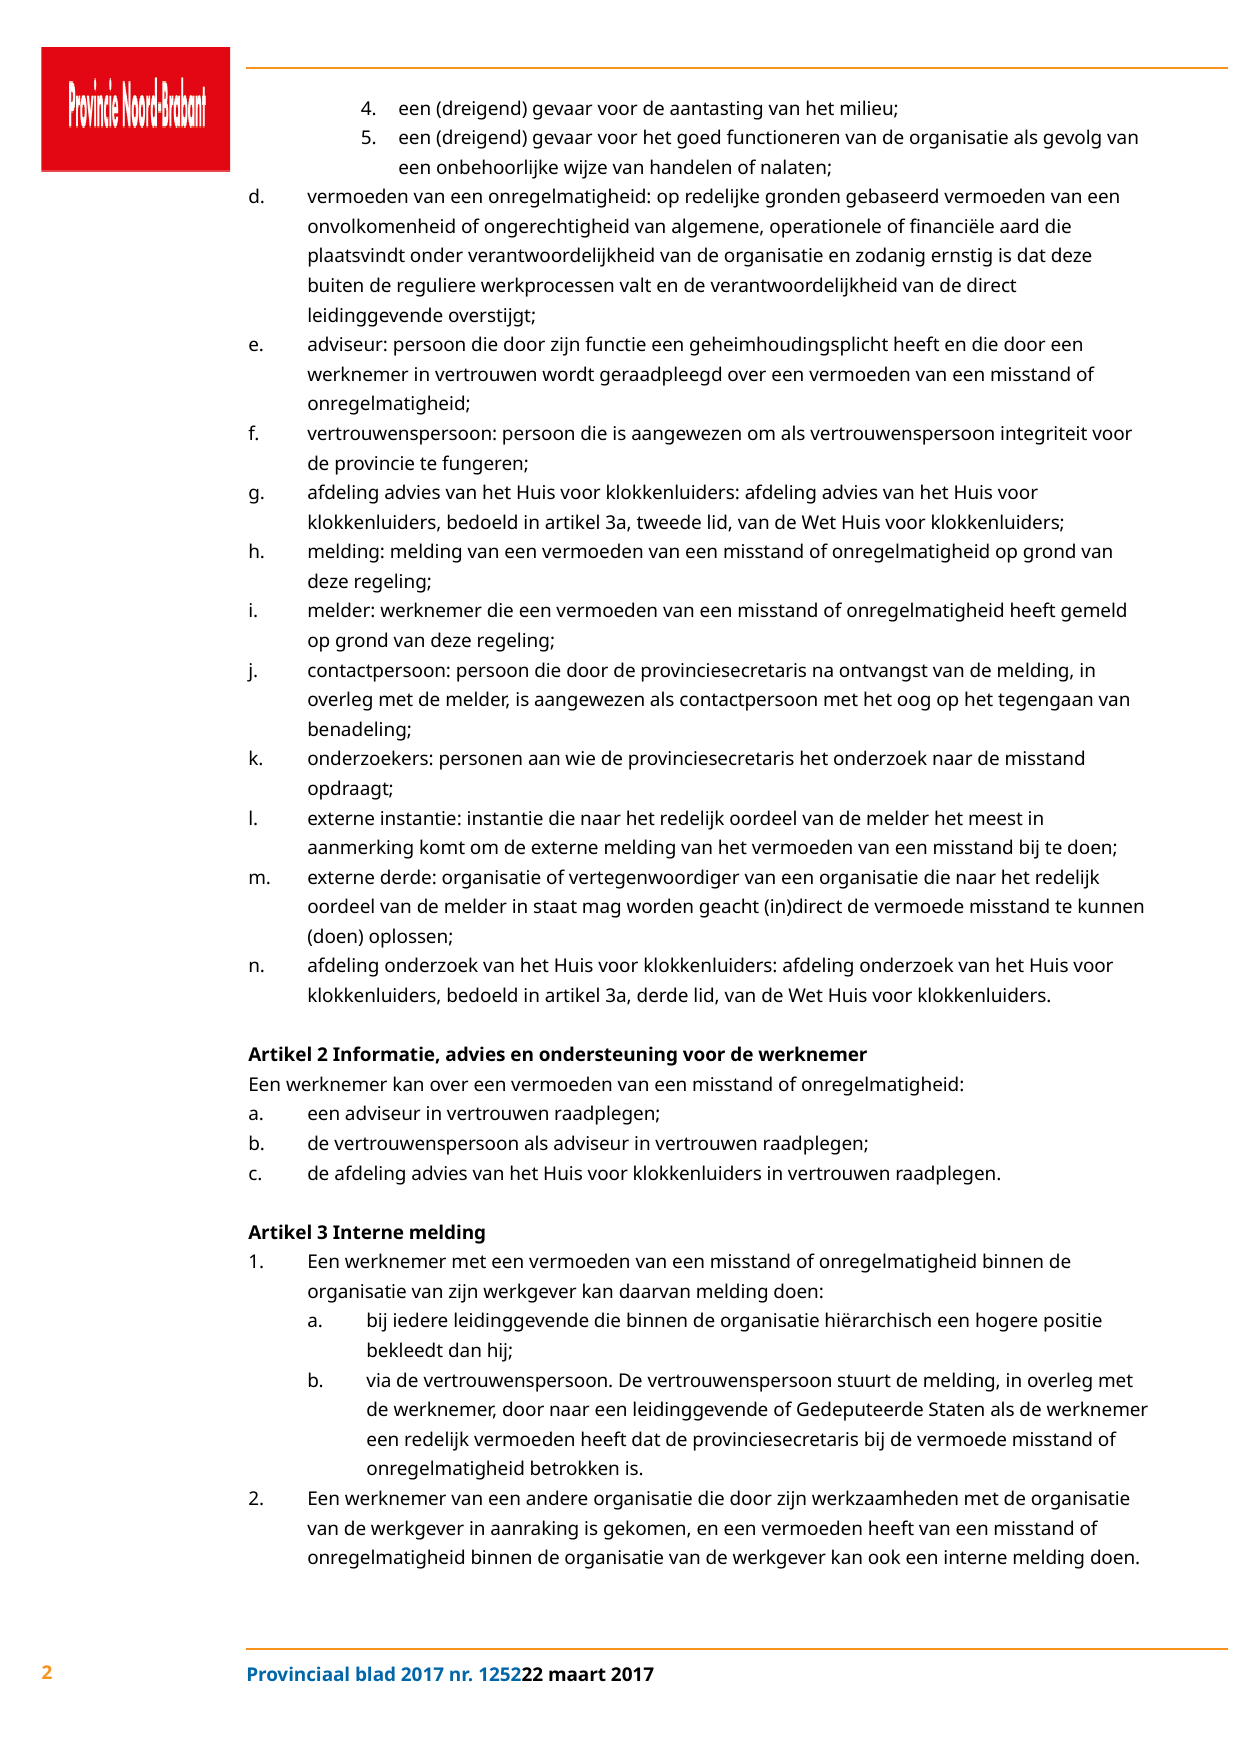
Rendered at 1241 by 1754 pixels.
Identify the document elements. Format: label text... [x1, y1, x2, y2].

list adviseur: persoon die door zijn functie een geheimhoudingsplicht heeft en die door een werknemer in vertrouwen wordt geraadpleegd over een vermoeden van een misstand of onregelmatigheid; [248, 331, 1152, 416]
picture [41, 47, 231, 172]
list bij iedere leidinggevende die binnen de organisatie hiërarchisch een hogere positie bekleedt dan hij; [307, 1308, 1152, 1363]
list melder: werknemer die een vermoeden van een misstand of onregelmatigheid heeft gemeld op grond van deze regeling; [248, 598, 1152, 653]
list de afdeling advies van het Huis voor klokkenluiders in vertrouwen raadplegen. [248, 1160, 1152, 1186]
text Artikel 2 Informatie, advies en ondersteuning voor de werknemer [248, 1041, 1152, 1067]
list een (dreigend) gevaar voor de aantasting van het milieu; [361, 95, 1152, 121]
list vertrouwenspersoon: persoon die is aangewezen om als vertrouwenspersoon integriteit voor de provincie te fungeren; [248, 420, 1152, 476]
list melding: melding van een vermoeden van een misstand of onregelmatigheid op grond van deze regeling; [248, 538, 1152, 594]
list contactpersoon: persoon die door de provinciesecretaris na ontvangst van de melding, in overleg met de melder, is aangewezen als contactpersoon met het oog op het tegengaan van benadeling; [248, 657, 1152, 742]
list afdeling advies van het Huis voor klokkenluiders: afdeling advies van het Huis voor klokkenluiders, bedoeld in artikel 3a, tweede lid, van de Wet Huis voor klokkenluiders; [248, 479, 1152, 535]
list afdeling onderzoek van het Huis voor klokkenluiders: afdeling onderzoek van het Huis voor klokkenluiders, bedoeld in artikel 3a, derde lid, van de Wet Huis voor klokkenluiders. [248, 953, 1152, 1008]
list via de vertrouwenspersoon. De vertrouwenspersoon stuurt de melding, in overleg met de werknemer, door naar een leidinggevende of Gedeputeerde Staten als de werknemer een redelijk vermoeden heeft dat de provinciesecretaris bij de vermoede misstand of onregelmatigheid betrokken is. [307, 1367, 1152, 1481]
list vermoeden van een onregelmatigheid: op redelijke gronden gebaseerd vermoeden van een onvolkomenheid of ongerechtigheid van algemene, operationele of financiële aard die plaatsvindt onder verantwoordelijkheid van de organisatie en zodanig ernstig is dat deze buiten de reguliere werkprocessen valt en de verantwoordelijkheid van de direct leidinggevende overstijgt; [248, 183, 1152, 328]
list een adviseur in vertrouwen raadplegen; [248, 1101, 1152, 1126]
text Artikel 3 Interne melding [248, 1219, 1152, 1245]
list Een werknemer van een andere organisatie die door zijn werkzaamheden met de organisatie van de werkgever in aanraking is gekomen, en een vermoeden heeft van een misstand of onregelmatigheid binnen de organisatie van de werkgever kan ook een interne melding doen. [248, 1485, 1152, 1570]
list de vertrouwenspersoon als adviseur in vertrouwen raadplegen; [248, 1130, 1152, 1156]
list Een werknemer met een vermoeden van een misstand of onregelmatigheid binnen de organisatie van zijn werkgever kan daarvan melding doen: [248, 1248, 1152, 1304]
list externe derde: organisatie of vertegenwoordiger van een organisatie die naar het redelijk oordeel van de melder in staat mag worden geacht (in)direct de vermoede misstand te kunnen (doen) oplossen; [248, 864, 1152, 949]
list een (dreigend) gevaar voor het goed functioneren van de organisatie als gevolg van een onbehoorlijke wijze van handelen of nalaten; [361, 124, 1152, 180]
list externe instantie: instantie die naar het redelijk oordeel van de melder het meest in aanmerking komt om de externe melding van het vermoeden van een misstand bij te doen; [248, 805, 1152, 860]
list onderzoekers: personen aan wie de provinciesecretaris het onderzoek naar de misstand opdraagt; [248, 746, 1152, 801]
text Een werknemer kan over een vermoeden van een misstand of onregelmatigheid: [248, 1071, 1152, 1097]
